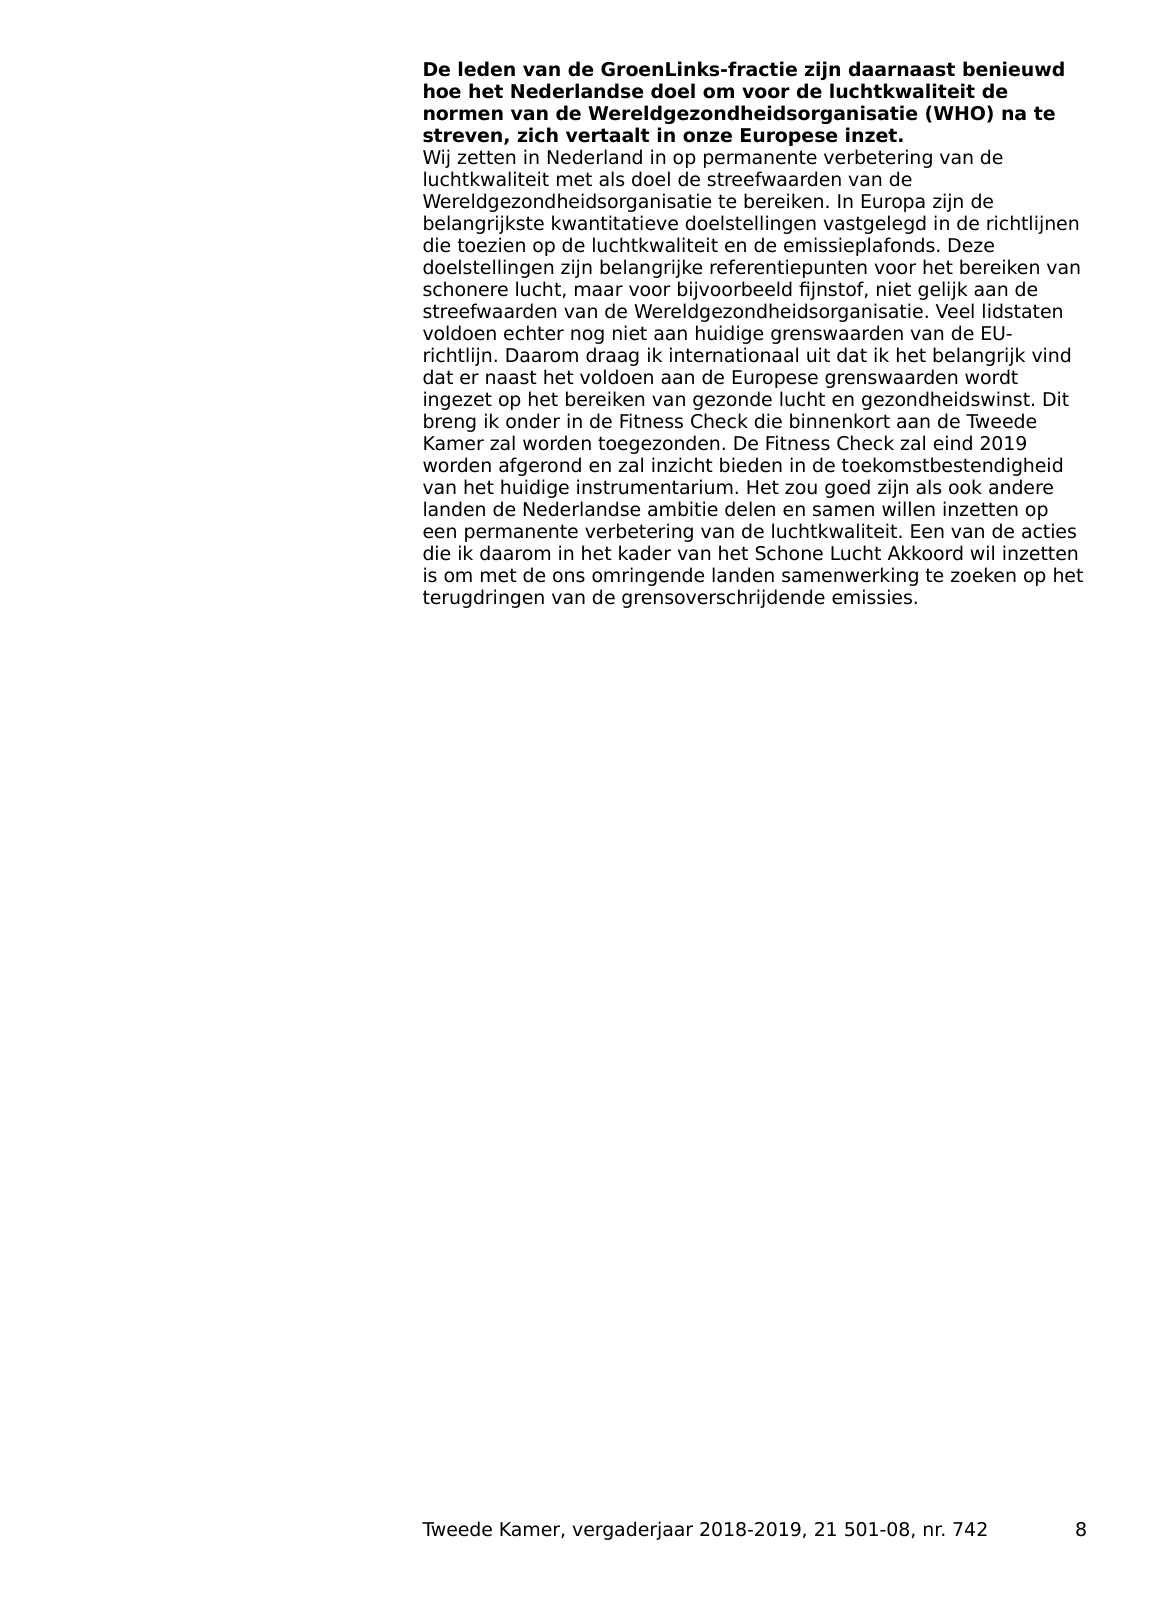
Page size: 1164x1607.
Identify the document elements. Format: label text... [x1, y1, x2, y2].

text De leden van de GroenLinks-fractie zijn daarnaast benieuwd hoe het Nederlandse doel om voor de luchtkwaliteit de normen van de Wereldgezondheidsorganisatie (WHO) na te streven, zich vertaalt in onze Europese inzet. [422, 59, 1087, 147]
text Wij zetten in Nederland in op permanente verbetering van de luchtkwaliteit met als doel de streefwaarden van de Wereldgezondheidsorganisatie te bereiken. In Europa zijn de belangrijkste kwantitatieve doelstellingen vastgelegd in de richtlijnen die toezien op de luchtkwaliteit en de emissieplafonds. Deze doelstellingen zijn belangrijke referentiepunten voor het bereiken van schonere lucht, maar voor bijvoorbeeld fijnstof, niet gelijk aan de streefwaarden van de Wereldgezondheidsorganisatie. Veel lidstaten voldoen echter nog niet aan huidige grenswaarden van de EU-richtlijn. Daarom draag ik internationaal uit dat ik het belangrijk vind dat er naast het voldoen aan de Europese grenswaarden wordt ingezet op het bereiken van gezonde lucht en gezondheidswinst. Dit breng ik onder in de Fitness Check die binnenkort aan de Tweede Kamer zal worden toegezonden. De Fitness Check zal eind 2019 worden afgerond en zal inzicht bieden in de toekomstbestendigheid van het huidige instrumentarium. Het zou goed zijn als ook andere landen de Nederlandse ambitie delen en samen willen inzetten op een permanente verbetering van de luchtkwaliteit. Een van de acties die ik daarom in het kader van het Schone Lucht Akkoord wil inzetten is om met de ons omringende landen samenwerking te zoeken op het terugdringen van de grensoverschrijdende emissies. [422, 147, 1087, 608]
